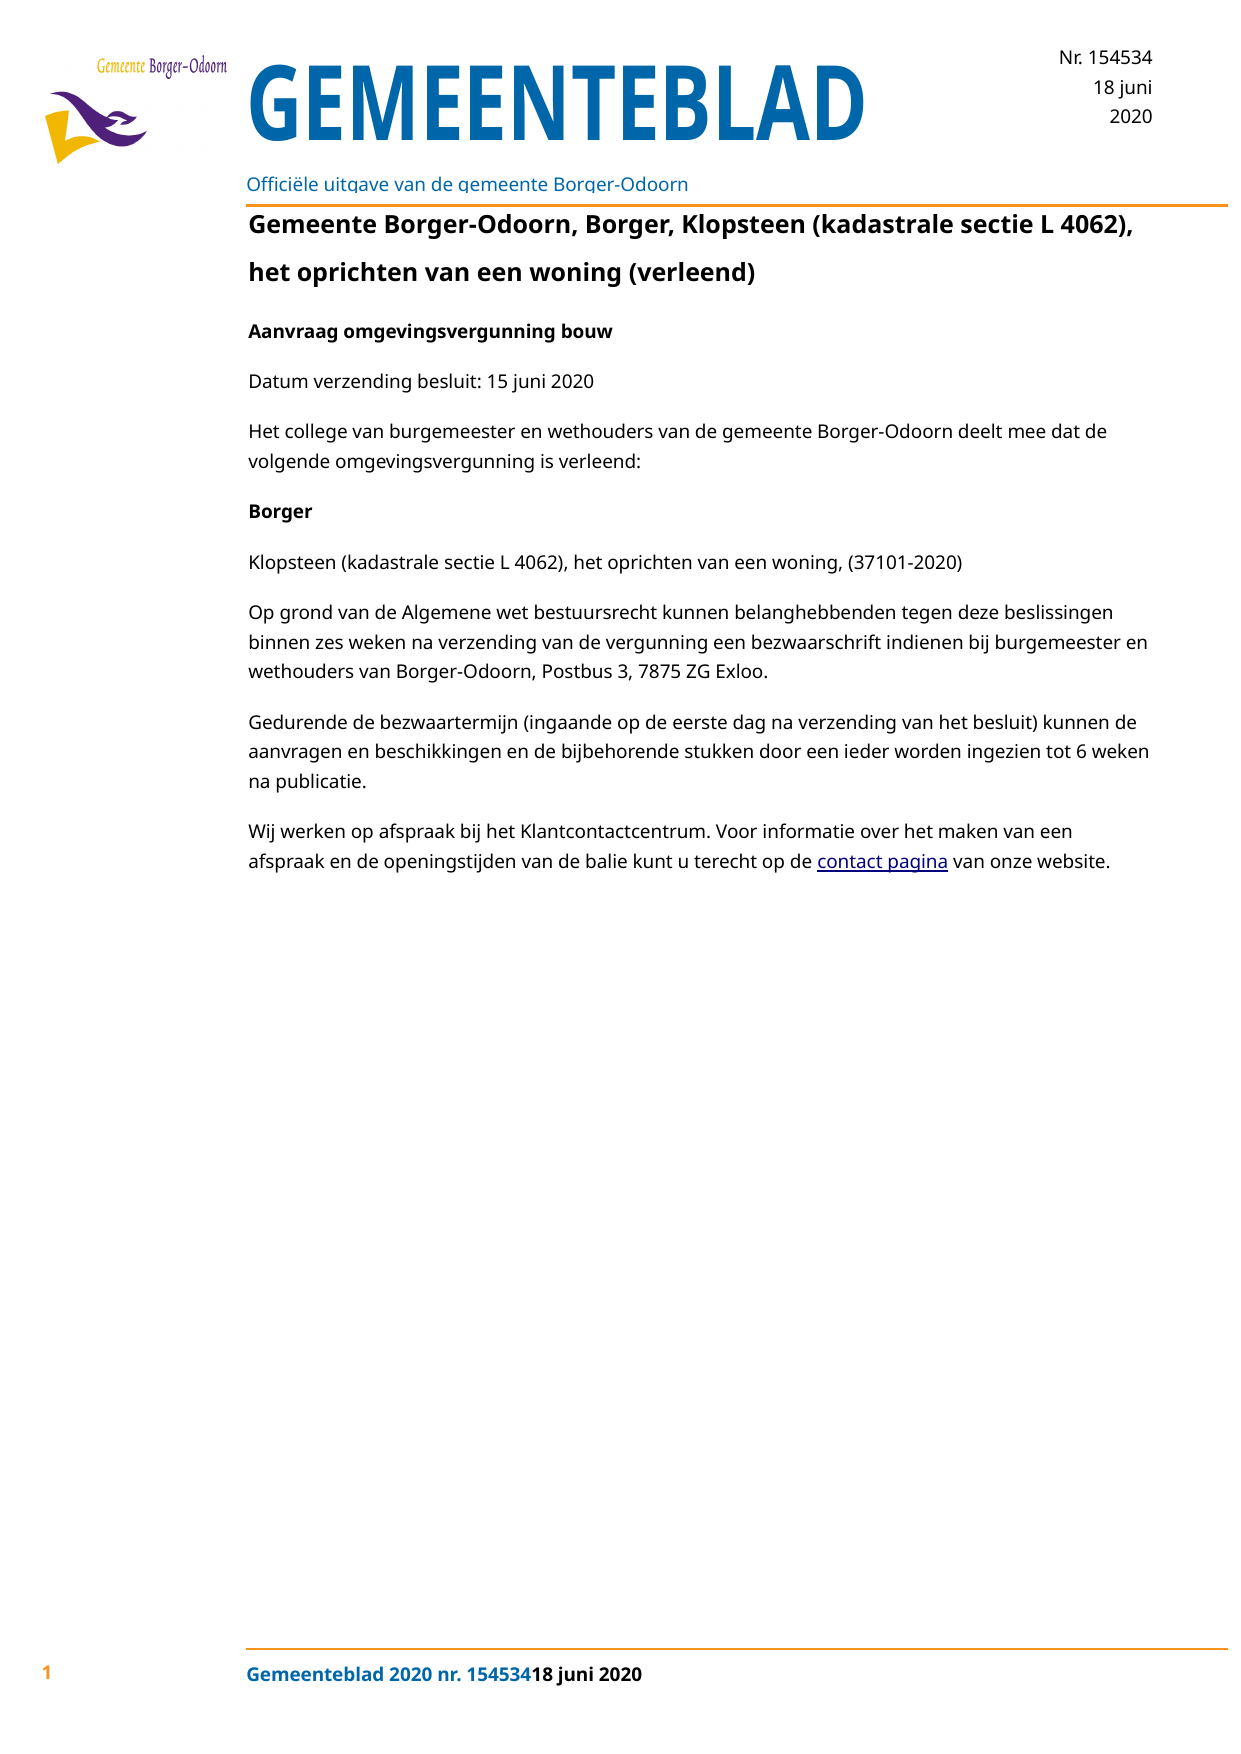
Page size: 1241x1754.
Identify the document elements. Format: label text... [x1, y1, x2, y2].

text Het college van burgemeester en wethouders van de gemeente Borger-Odoorn deelt mee dat de volgende omgevingsvergunning is verleend: [248, 419, 1152, 474]
text Datum verzending besluit: 15 juni 2020 [248, 368, 1152, 394]
picture [41, 47, 231, 172]
text Aanvraag omgevingsvergunning bouw [248, 318, 1152, 344]
text Gemeente Borger-Odoorn, Borger, Klopsteen (kadastrale sectie L 4062), het oprichten van een woning (verleend) [248, 207, 1152, 288]
text Klopsteen (kadastrale sectie L 4062), het oprichten van een woning, (37101-2020) [248, 549, 1152, 575]
text Wij werken op afspraak bij het Klantcontactcentrum. Voor informatie over het maken van een afspraak en de openingstijden van de balie kunt u terecht op de contact pagina van onze website. [248, 819, 1152, 874]
text Op grond van de Algemene wet bestuursrecht kunnen belanghebbenden tegen deze beslissingen binnen zes weken na verzending van de vergunning een bezwaarschrift indienen bij burgemeester en wethouders van Borger-Odoorn, Postbus 3, 7875 ZG Exloo. [248, 599, 1152, 684]
text Borger [248, 499, 1152, 524]
text Gedurende de bezwaartermijn (ingaande op de eerste dag na verzending van het besluit) kunnen de aanvragen en beschikkingen en de bijbehorende stukken door een ieder worden ingezien tot 6 weken na publicatie. [248, 709, 1152, 794]
